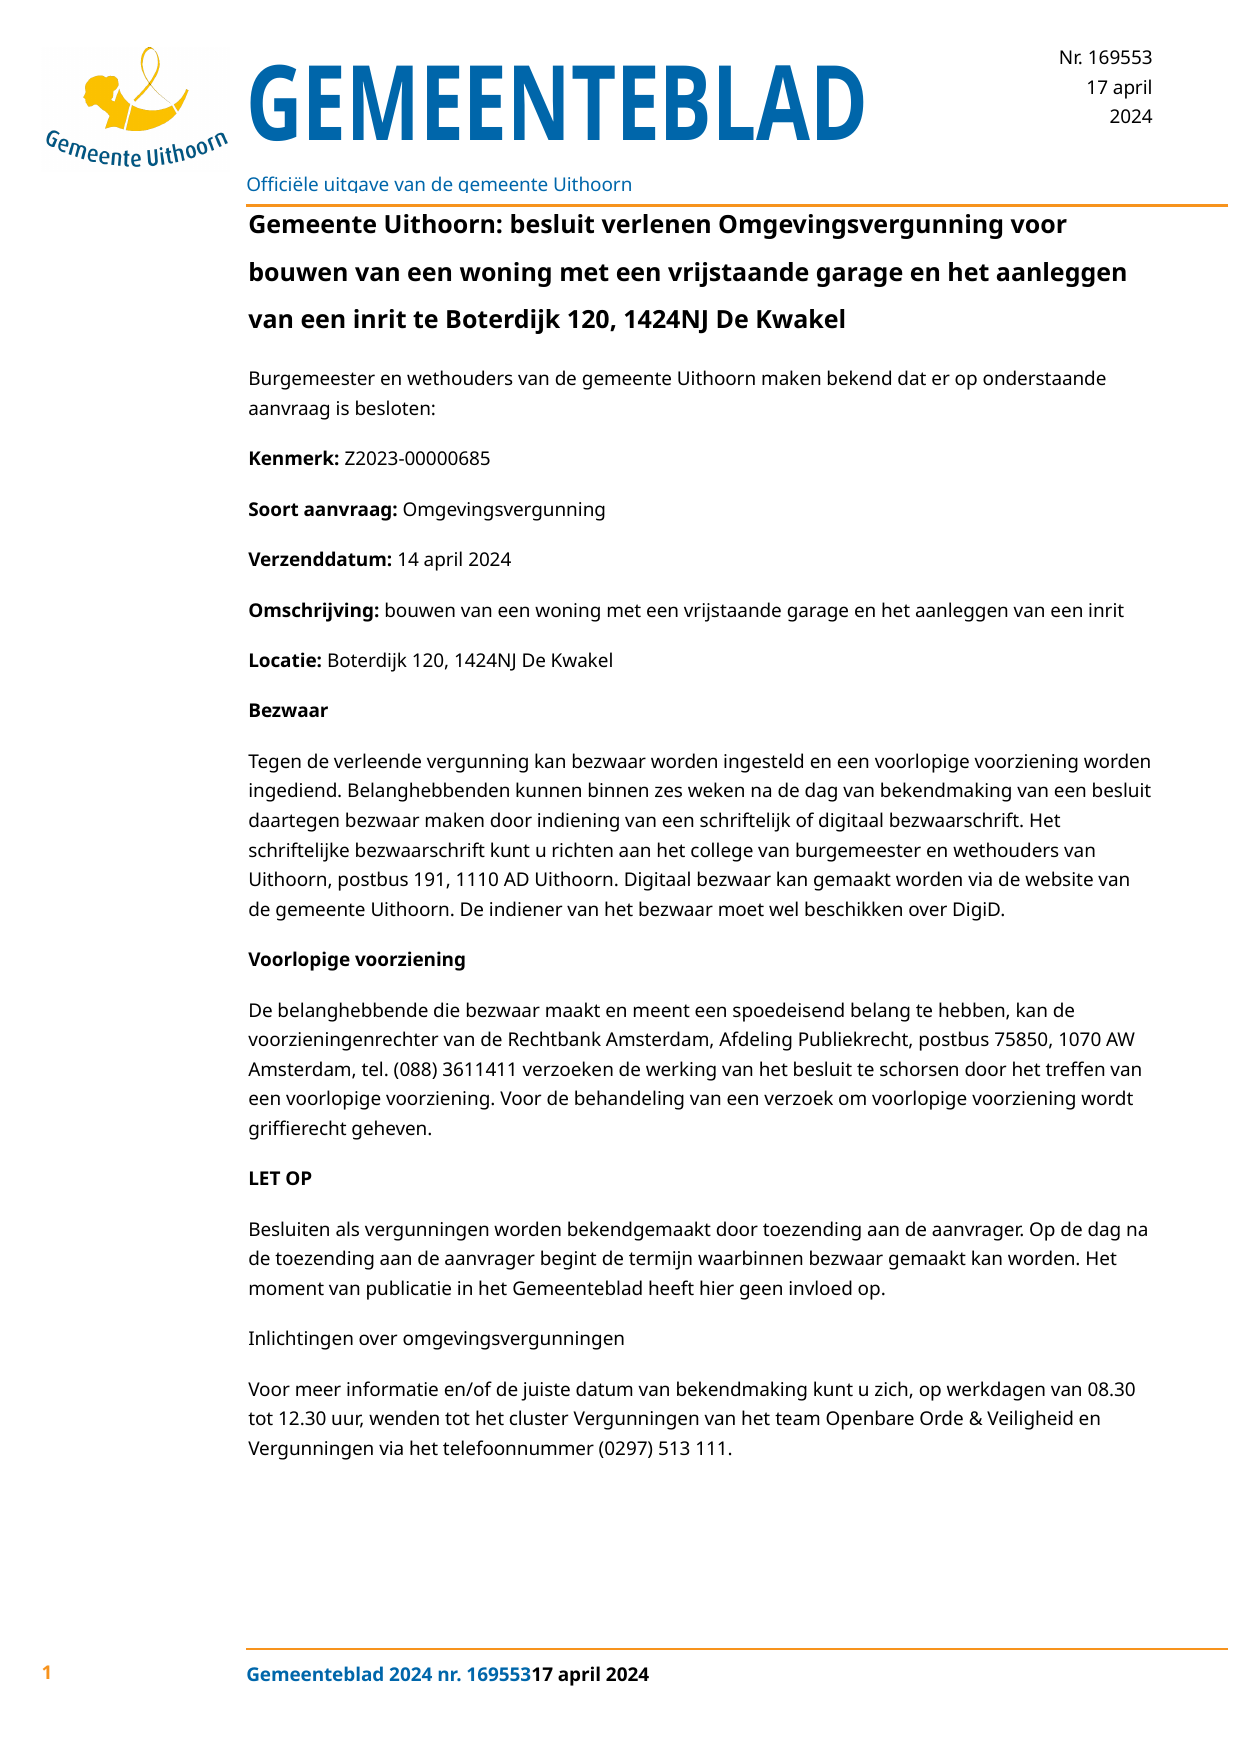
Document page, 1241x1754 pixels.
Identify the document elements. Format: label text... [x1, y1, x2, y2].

text Inlichtingen over omgevingsvergunningen [248, 1326, 1152, 1351]
text Locatie: Boterdijk 120, 1424NJ De Kwakel [248, 647, 1152, 673]
text De belanghebbende die bezwaar maakt en meent een spoedeisend belang te hebben, kan de voorzieningenrechter van de Rechtbank Amsterdam, Afdeling Publiekrecht, postbus 75850, 1070 AW Amsterdam, tel. (088) 3611411 verzoeken de werking van het besluit te schorsen door het treffen van een voorlopige voorziening. Voor de behandeling van een verzoek om voorlopige voorziening wordt griffierecht geheven. [248, 997, 1152, 1141]
text Burgemeester en wethouders van de gemeente Uithoorn maken bekend dat er op onderstaande aanvraag is besloten: [248, 366, 1152, 421]
text LET OP [248, 1166, 1152, 1191]
text Besluiten als vergunningen worden bekendgemaakt door toezending aan de aanvrager. Op de dag na de toezending aan de aanvrager begint de termijn waarbinnen bezwaar gemaakt kan worden. Het moment van publicatie in het Gemeenteblad heeft hier geen invloed op. [248, 1216, 1152, 1301]
text Tegen de verleende vergunning kan bezwaar worden ingesteld en een voorlopige voorziening worden ingediend. Belanghebbenden kunnen binnen zes weken na de dag van bekendmaking van een besluit daartegen bezwaar maken door indiening van een schriftelijk of digitaal bezwaarschrift. Het schriftelijke bezwaarschrift kunt u richten aan het college van burgemeester en wethouders van Uithoorn, postbus 191, 1110 AD Uithoorn. Digitaal bezwaar kan gemaakt worden via de website van de gemeente Uithoorn. De indiener van het bezwaar moet wel beschikken over DigiD. [248, 748, 1152, 922]
text Kenmerk: Z2023-00000685 [248, 446, 1152, 471]
text Voorlopige voorziening [248, 946, 1152, 972]
picture [41, 47, 231, 172]
text Verzenddatum: 14 april 2024 [248, 546, 1152, 572]
text Gemeente Uithoorn: besluit verlenen Omgevingsvergunning voor bouwen van een woning met een vrijstaande garage en het aanleggen van een inrit te Boterdijk 120, 1424NJ De Kwakel [248, 207, 1152, 336]
text Bezwaar [248, 698, 1152, 723]
text Voor meer informatie en/of de juiste datum van bekendmaking kunt u zich, op werkdagen van 08.30 tot 12.30 uur, wenden tot het cluster Vergunningen van het team Openbare Orde & Veiligheid en Vergunningen via het telefoonnummer (0297) 513 111. [248, 1376, 1152, 1461]
text Soort aanvraag: Omgevingsvergunning [248, 496, 1152, 522]
text Omschrijving: bouwen van een woning met een vrijstaande garage en het aanleggen van een inrit [248, 597, 1152, 622]
